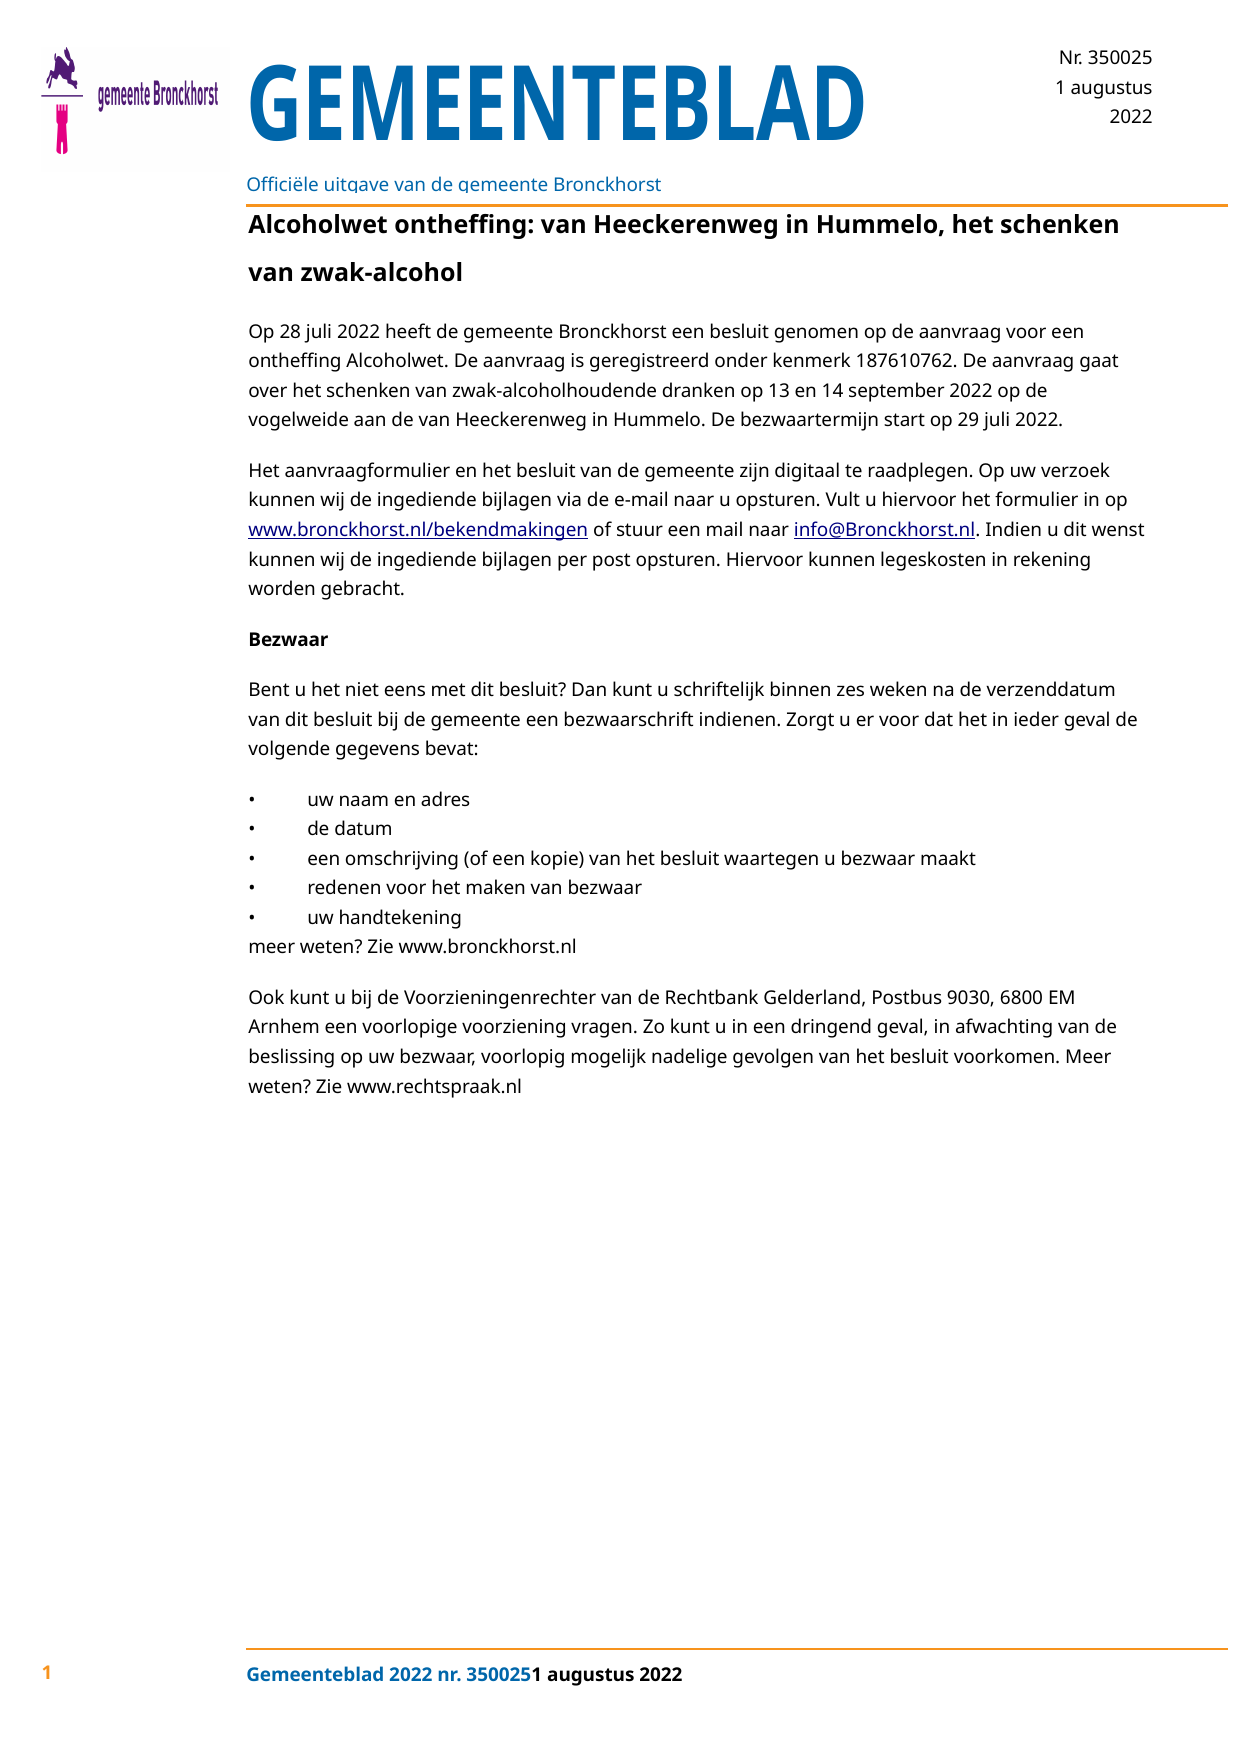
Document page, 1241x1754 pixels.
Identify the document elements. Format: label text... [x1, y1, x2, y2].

list uw naam en adres [248, 786, 1152, 812]
text Bent u het niet eens met dit besluit? Dan kunt u schriftelijk binnen zes weken na de verzenddatum van dit besluit bij de gemeente een bezwaarschrift indienen. Zorgt u er voor dat het in ieder geval de volgende gegevens bevat: [248, 676, 1152, 761]
picture [41, 47, 231, 172]
list de datum [248, 815, 1152, 841]
list een omschrijving (of een kopie) van het besluit waartegen u bezwaar maakt [248, 845, 1152, 871]
text Ook kunt u bij de Voorzieningenrechter van de Rechtbank Gelderland, Postbus 9030, 6800 EM Arnhem een voorlopige voorziening vragen. Zo kunt u in een dringend geval, in afwachting van de beslissing op uw bezwaar, voorlopig mogelijk nadelige gevolgen van het besluit voorkomen. Meer weten? Zie www.rechtspraak.nl [248, 984, 1152, 1099]
text Het aanvraagformulier en het besluit van de gemeente zijn digitaal te raadplegen. Op uw verzoek kunnen wij de ingediende bijlagen via de e-mail naar u opsturen. Vult u hiervoor het formulier in op www.bronckhorst.nl/bekendmakingen of stuur een mail naar info@Bronckhorst.nl. Indien u dit wenst kunnen wij de ingediende bijlagen per post opsturen. Hiervoor kunnen legeskosten in rekening worden gebracht. [248, 457, 1152, 601]
list uw handtekening [248, 904, 1152, 930]
text Op 28 juli 2022 heeft de gemeente Bronckhorst een besluit genomen op de aanvraag voor een ontheffing Alcoholwet. De aanvraag is geregistreerd onder kenmerk 187610762. De aanvraag gaat over het schenken van zwak-alcoholhoudende dranken op 13 en 14 september 2022 op de vogelweide aan de van Heeckerenweg in Hummelo. De bezwaartermijn start op 29 juli 2022. [248, 318, 1152, 432]
text Bezwaar [248, 626, 1152, 652]
list redenen voor het maken van bezwaar [248, 874, 1152, 900]
text Alcoholwet ontheffing: van Heeckerenweg in Hummelo, het schenken van zwak-alcohol [248, 207, 1152, 288]
text meer weten? Zie www.bronckhorst.nl [248, 934, 1152, 959]
